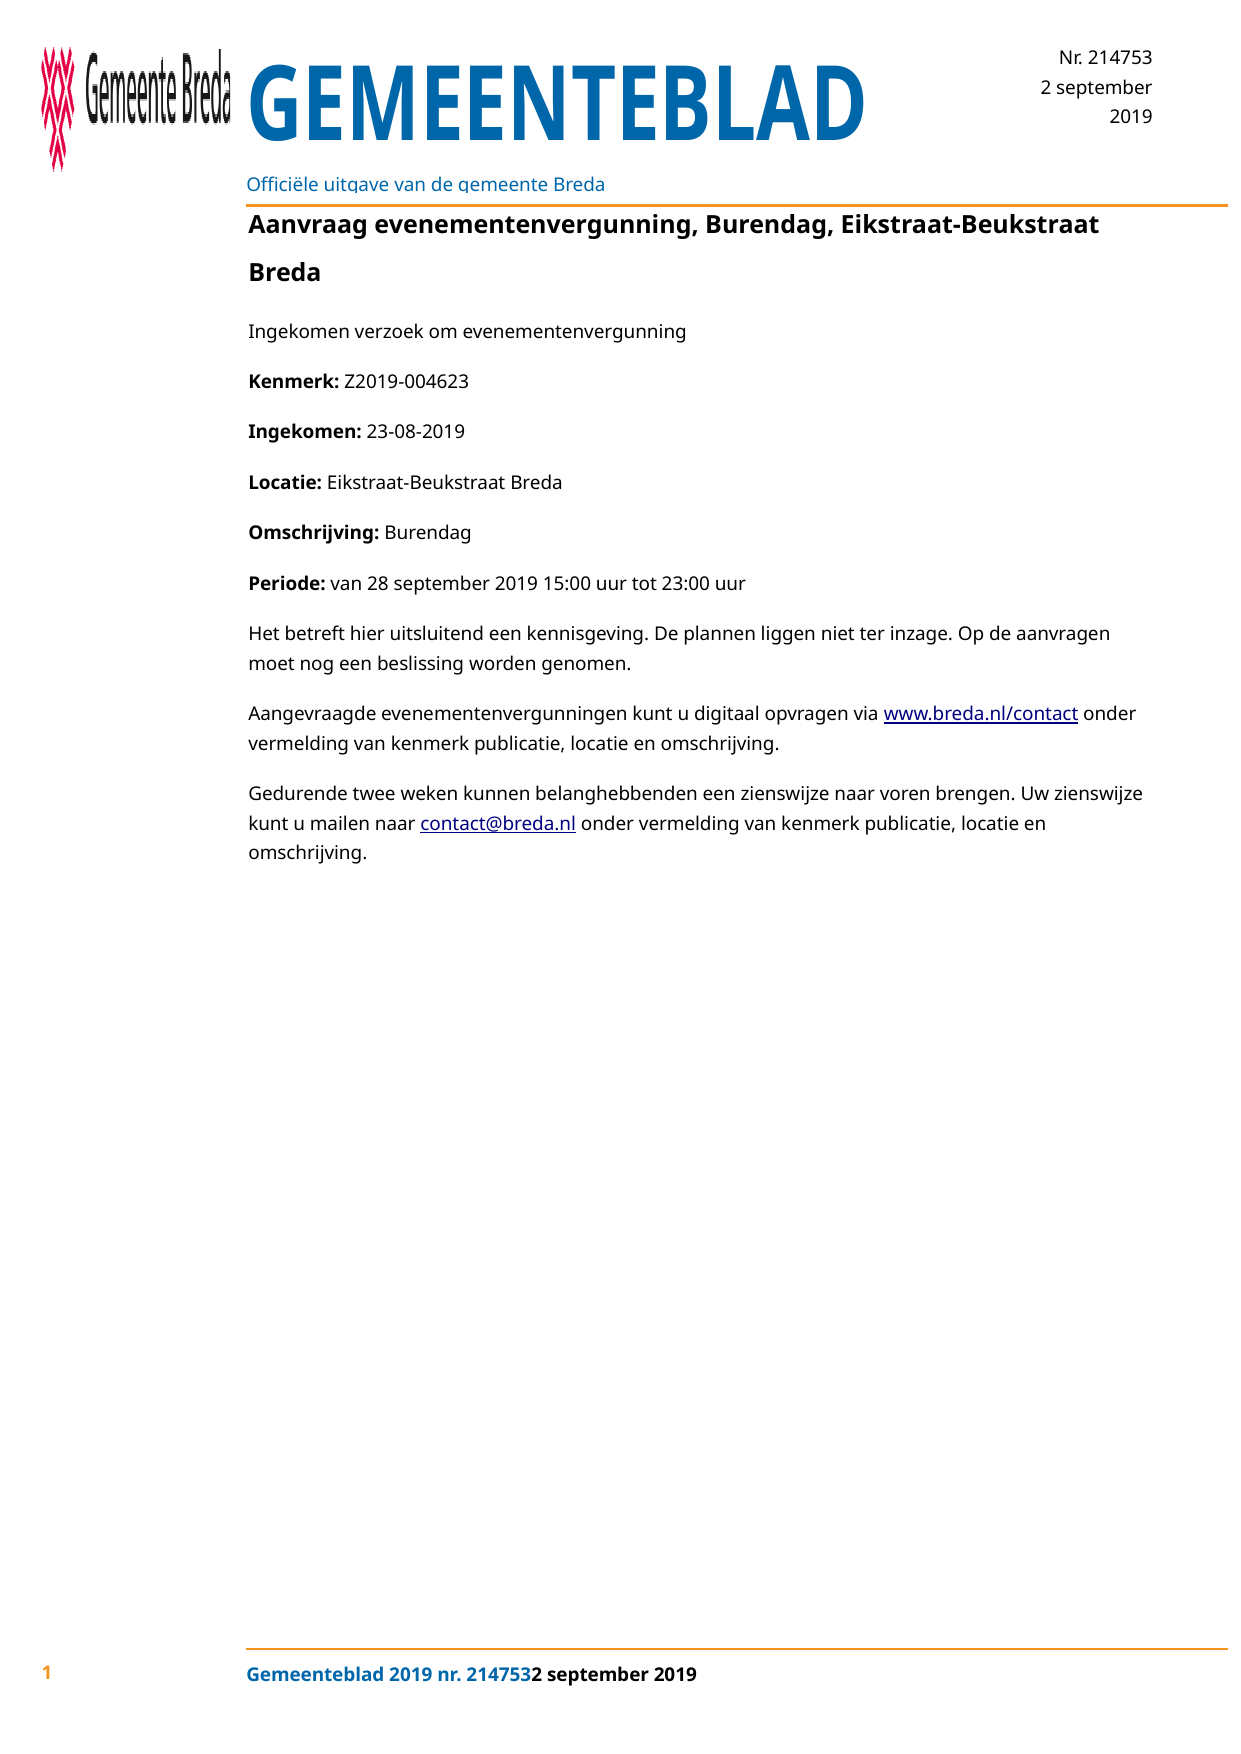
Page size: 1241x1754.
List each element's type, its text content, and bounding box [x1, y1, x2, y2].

text Kenmerk: Z2019-004623 [248, 368, 1152, 394]
text Omschrijving: Burendag [248, 519, 1152, 545]
text Aanvraag evenementenvergunning, Burendag, Eikstraat-Beukstraat Breda [248, 207, 1152, 288]
text Ingekomen: 23-08-2019 [248, 419, 1152, 444]
text Periode: van 28 september 2019 15:00 uur tot 23:00 uur [248, 570, 1152, 596]
text Gedurende twee weken kunnen belanghebbenden een zienswijze naar voren brengen. Uw zienswijze kunt u mailen naar contact@breda.nl onder vermelding van kenmerk publicatie, locatie en omschrijving. [248, 780, 1152, 865]
text Ingekomen verzoek om evenementenvergunning [248, 318, 1152, 344]
text Het betreft hier uitsluitend een kennisgeving. De plannen liggen niet ter inzage. Op de aanvragen moet nog een beslissing worden genomen. [248, 620, 1152, 676]
text Aangevraagde evenementenvergunningen kunt u digitaal opvragen via www.breda.nl/contact onder vermelding van kenmerk publicatie, locatie en omschrijving. [248, 700, 1152, 756]
text Locatie: Eikstraat-Beukstraat Breda [248, 469, 1152, 495]
picture [41, 47, 231, 172]
